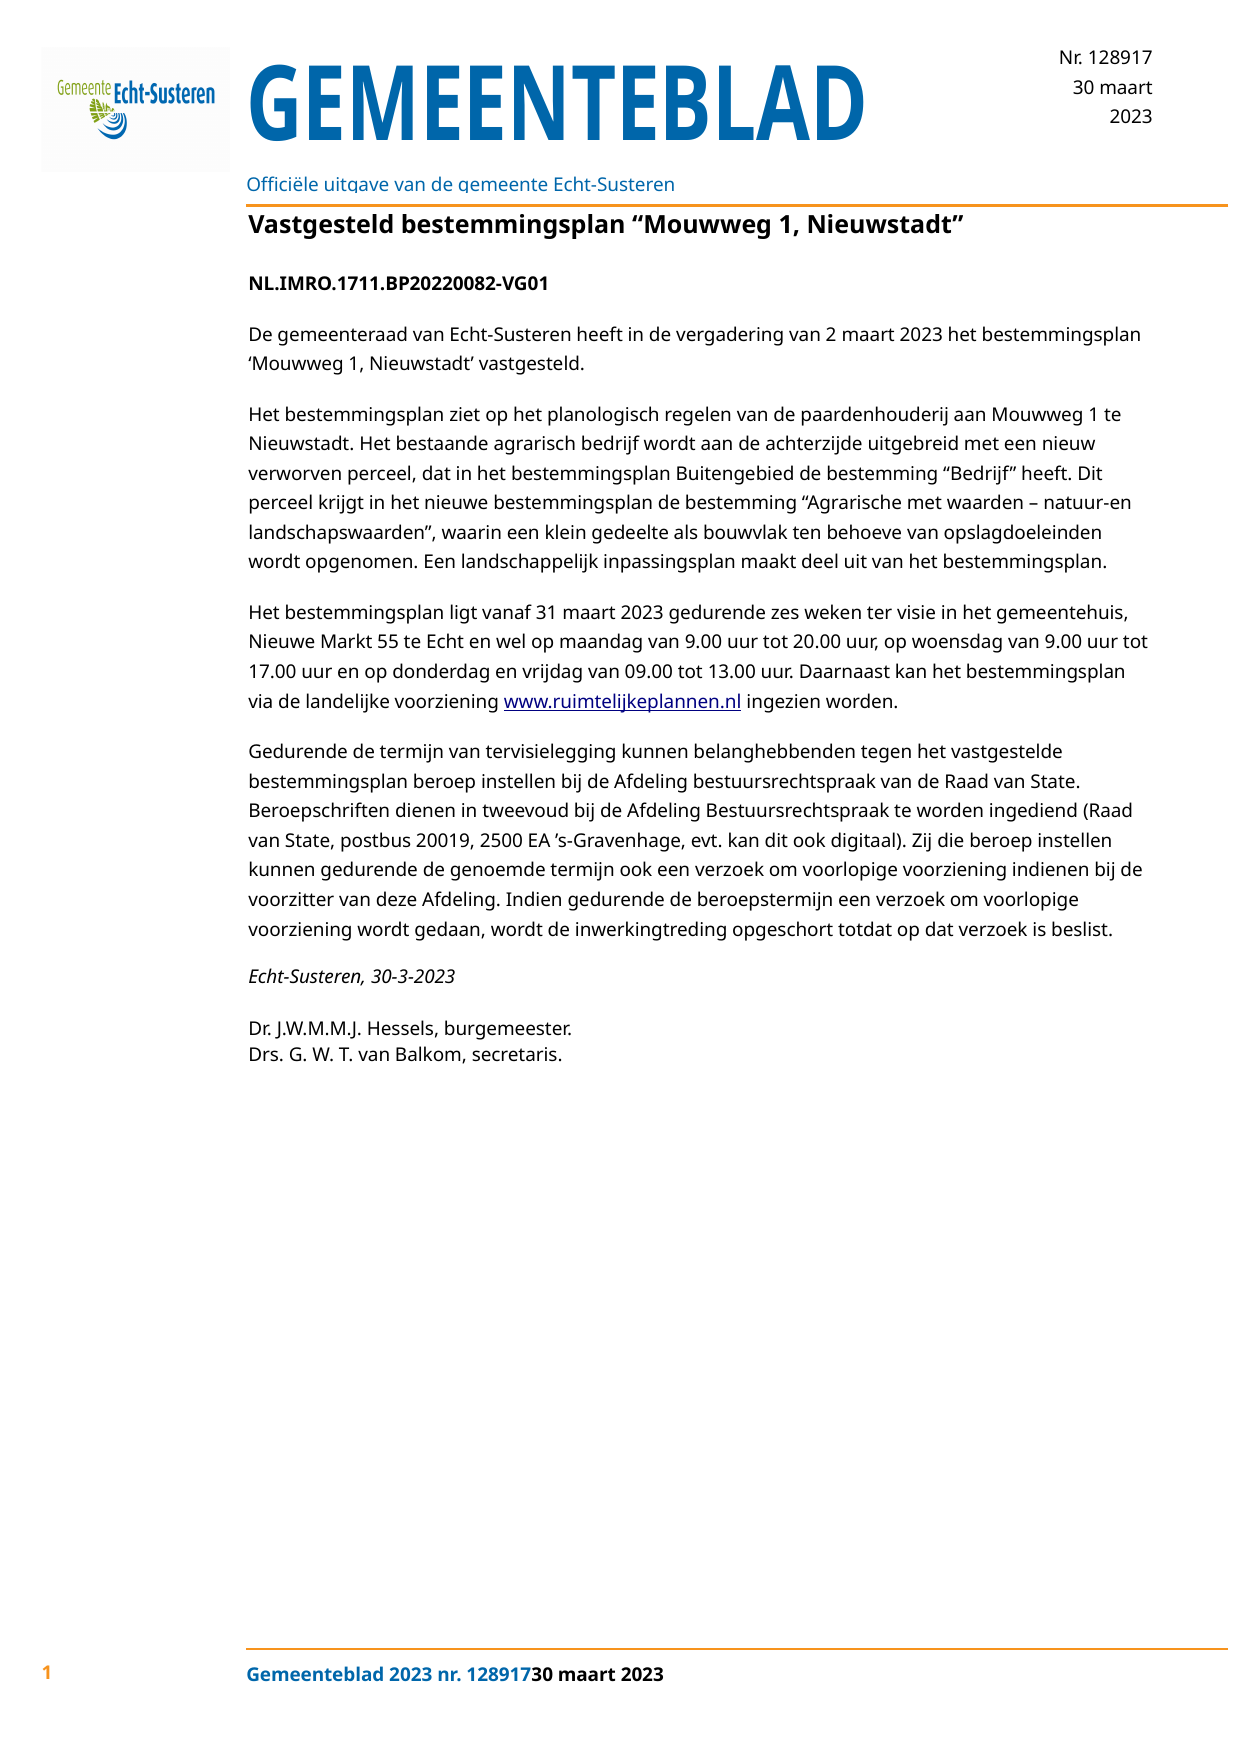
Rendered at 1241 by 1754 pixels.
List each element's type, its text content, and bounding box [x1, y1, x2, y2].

text Het bestemmingsplan ligt vanaf 31 maart 2023 gedurende zes weken ter visie in het gemeentehuis, Nieuwe Markt 55 te Echt en wel op maandag van 9.00 uur tot 20.00 uur, op woensdag van 9.00 uur tot 17.00 uur en op donderdag en vrijdag van 09.00 tot 13.00 uur. Daarnaast kan het bestemmingsplan via de landelijke voorziening www.ruimtelijkeplannen.nl ingezien worden. [248, 599, 1152, 713]
text Het bestemmingsplan ziet op het planologisch regelen van de paardenhouderij aan Mouwweg 1 te Nieuwstadt. Het bestaande agrarisch bedrijf wordt aan de achterzijde uitgebreid met een nieuw verworven perceel, dat in het bestemmingsplan Buitengebied de bestemming “Bedrijf” heeft. Dit perceel krijgt in het nieuwe bestemmingsplan de bestemming “Agrarische met waarden – natuur-en landschapswaarden”, waarin een klein gedeelte als bouwvlak ten behoeve van opslagdoeleinden wordt opgenomen. Een landschappelijk inpassingsplan maakt deel uit van het bestemmingsplan. [248, 401, 1152, 574]
text NL.IMRO.1711.BP20220082-VG01 [248, 270, 1152, 296]
picture [41, 47, 231, 172]
text De gemeenteraad van Echt-Susteren heeft in de vergadering van 2 maart 2023 het bestemmingsplan ‘Mouwweg 1, Nieuwstadt’ vastgesteld. [248, 321, 1152, 376]
text Vastgesteld bestemmingsplan “Mouwweg 1, Nieuwstadt” [248, 207, 1152, 241]
text Dr. J.W.M.M.J. Hessels, burgemeester. [248, 1015, 1152, 1041]
text Drs. G. W. T. van Balkom, secretaris. [248, 1041, 1152, 1066]
text Gedurende de termijn van tervisielegging kunnen belanghebbenden tegen het vastgestelde bestemmingsplan beroep instellen bij de Afdeling bestuursrechtspraak van de Raad van State. Beroepschriften dienen in tweevoud bij de Afdeling Bestuursrechtspraak te worden ingediend (Raad van State, postbus 20019, 2500 EA ’s-Gravenhage, evt. kan dit ook digitaal). Zij die beroep instellen kunnen gedurende de genoemde termijn ook een verzoek om voorlopige voorziening indienen bij de voorzitter van deze Afdeling. Indien gedurende de beroepstermijn een verzoek om voorlopige voorziening wordt gedaan, wordt de inwerkingtreding opgeschort totdat op dat verzoek is beslist. [248, 738, 1152, 941]
text Echt-Susteren, 30-3-2023 [248, 963, 1152, 989]
